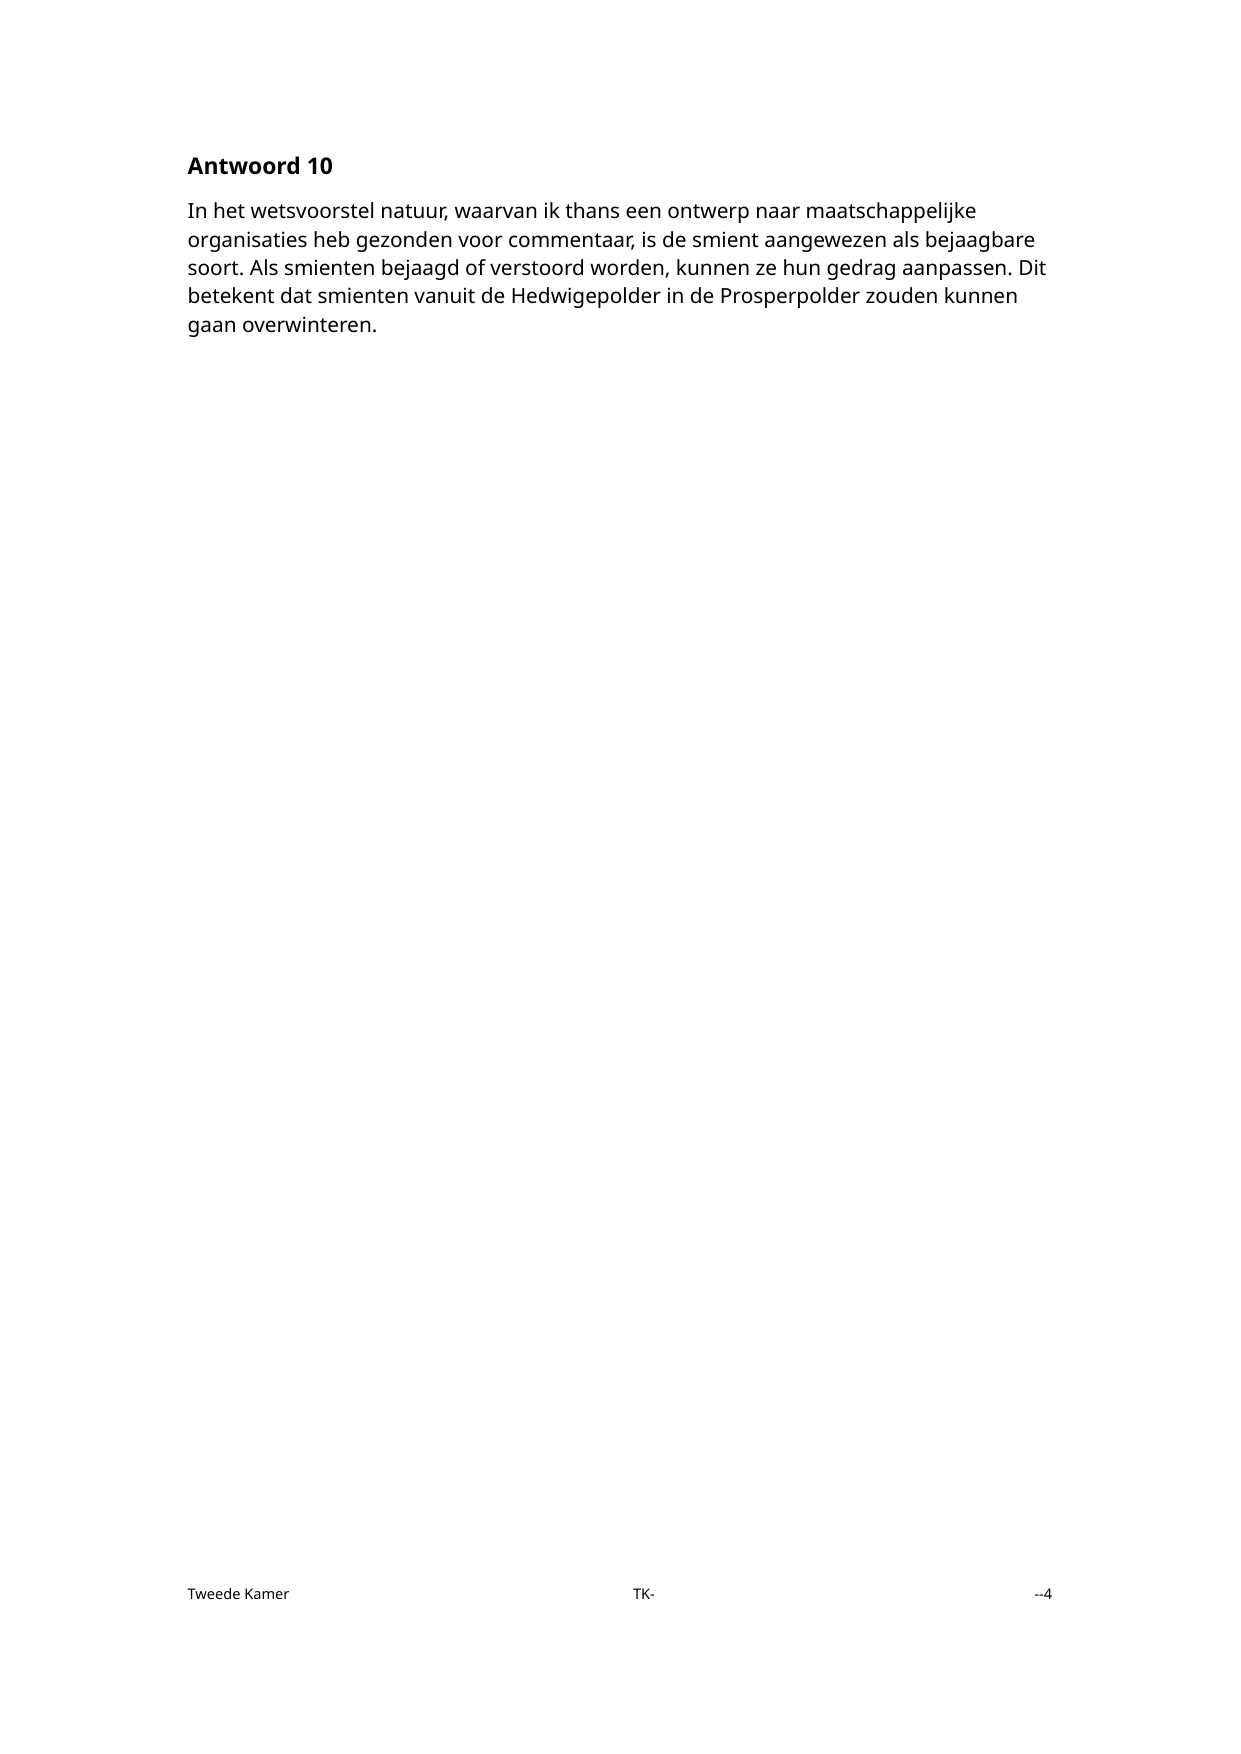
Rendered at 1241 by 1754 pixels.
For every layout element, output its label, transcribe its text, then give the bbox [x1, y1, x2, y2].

text In het wetsvoorstel natuur, waarvan ik thans een ontwerp naar maatschappelijke organisaties heb gezonden voor commentaar, is de smient aangewezen als bejaagbare soort. Als smienten bejaagd of verstoord worden, kunnen ze hun gedrag aanpassen. Dit betekent dat smienten vanuit de Hedwigepolder in de Prosperpolder zouden kunnen gaan overwinteren. [187, 196, 1053, 338]
subtitle Antwoord 10 [187, 150, 1053, 181]
